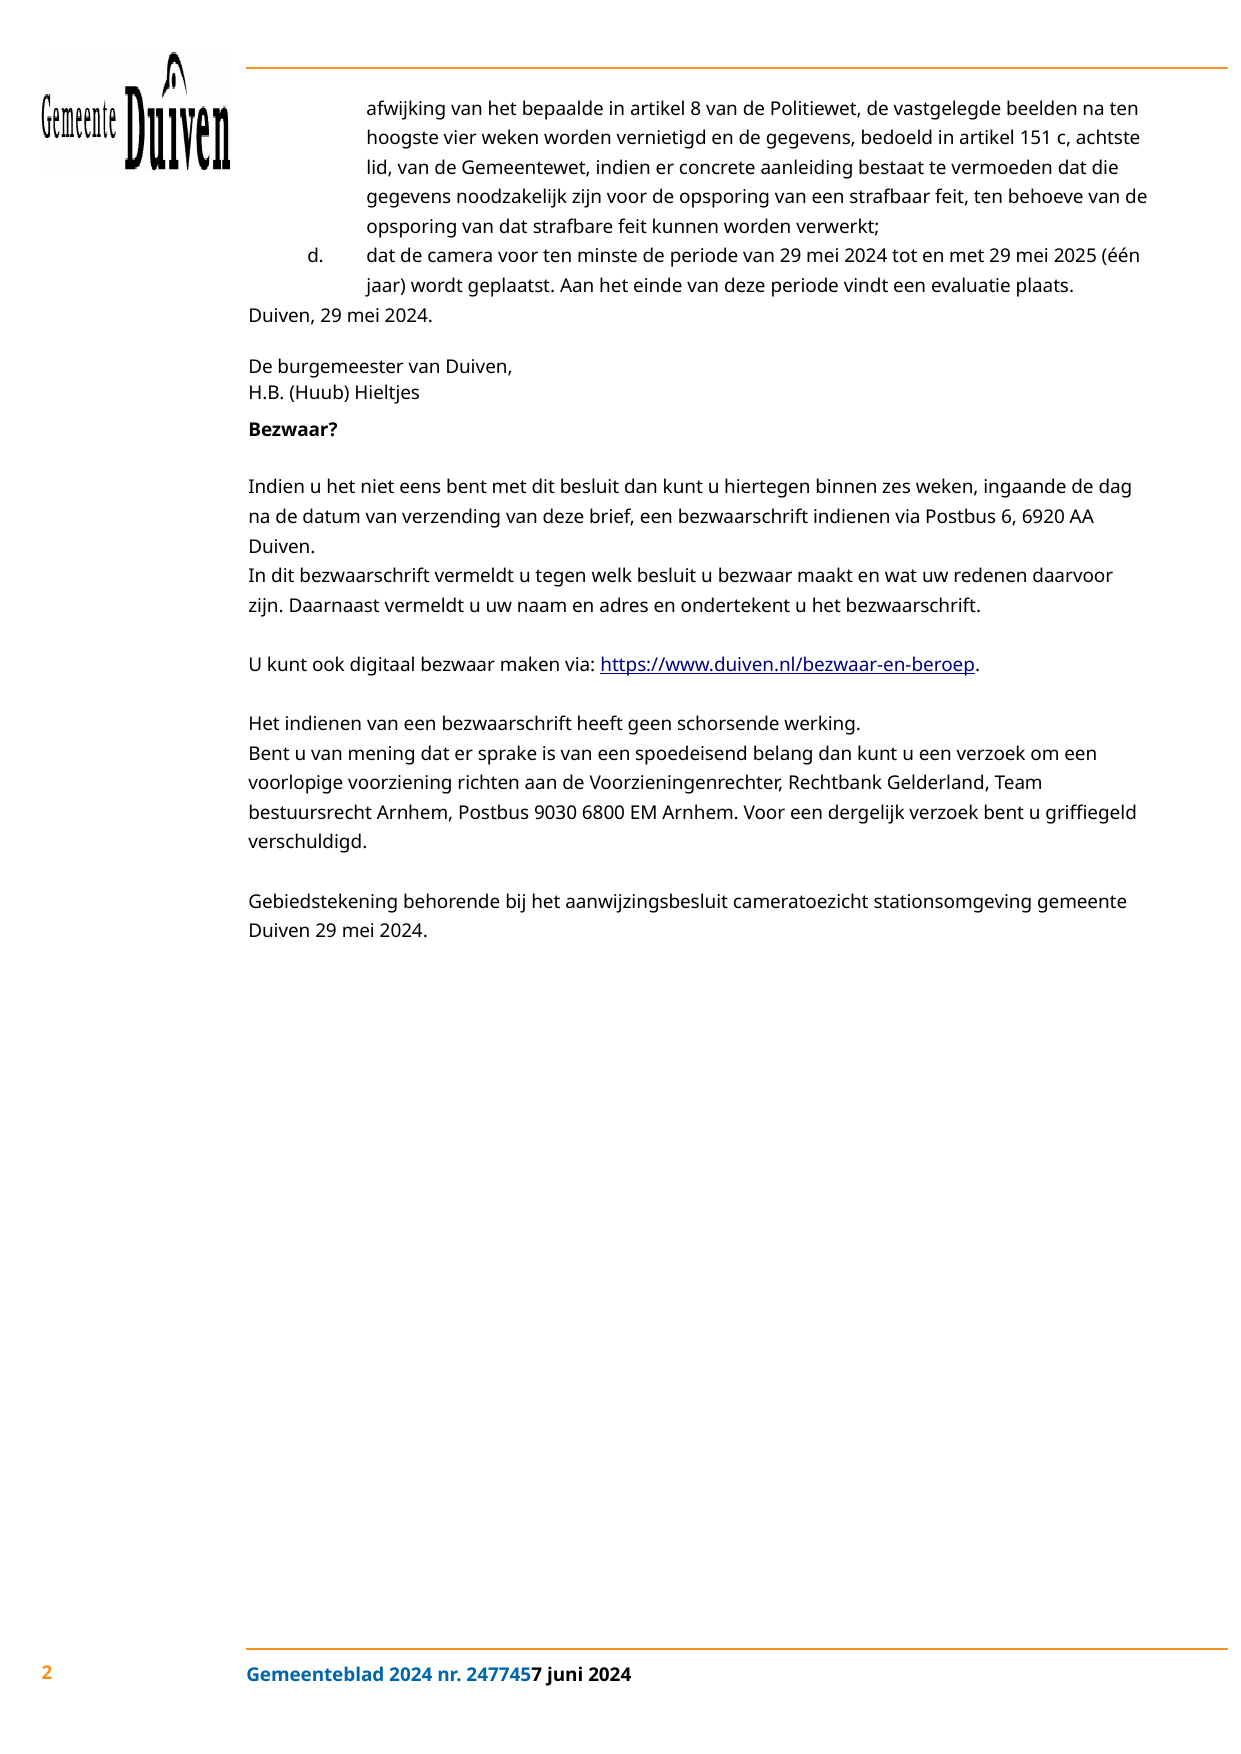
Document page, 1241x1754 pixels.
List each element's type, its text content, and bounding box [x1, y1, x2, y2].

text Bent u van mening dat er sprake is van een spoedeisend belang dan kunt u een verzoek om een voorlopige voorziening richten aan de Voorzieningenrechter, Rechtbank Gelderland, Team bestuursrecht Arnhem, Postbus 9030 6800 EM Arnhem. Voor een dergelijk verzoek bent u griffiegeld verschuldigd. [248, 740, 1152, 854]
text Bezwaar? [248, 405, 1152, 444]
text Gebiedstekening behorende bij het aanwijzingsbesluit cameratoezicht stationsomgeving gemeente Duiven 29 mei 2024. [248, 888, 1152, 943]
text Duiven, 29 mei 2024. [248, 302, 1152, 328]
text Het indienen van een bezwaarschrift heeft geen schorsende werking. [248, 710, 1152, 736]
text U kunt ook digitaal bezwaar maken via: https://www.duiven.nl/bezwaar-en-beroep. [248, 651, 1152, 677]
text H.B. (Huub) Hieltjes [248, 379, 1152, 405]
list dat de camera voor ten minste de periode van 29 mei 2024 tot en met 29 mei 2025 (één jaar) wordt geplaatst. Aan het einde van deze periode vindt een evaluatie plaats. [307, 243, 1152, 298]
text In dit bezwaarschrift vermeldt u tegen welk besluit u bezwaar maakt en wat uw redenen daarvoor zijn. Daarnaast vermeldt u uw naam en adres en ondertekent u het bezwaarschrift. [248, 562, 1152, 618]
text De burgemeester van Duiven, [248, 353, 1152, 379]
list afwijking van het bepaalde in artikel 8 van de Politiewet, de vastgelegde beelden na ten hoogste vier weken worden vernietigd en de gegevens, bedoeld in artikel 151 c, achtste lid, van de Gemeentewet, indien er concrete aanleiding bestaat te vermoeden dat die gegevens noodzakelijk zijn voor de opsporing van een strafbaar feit, ten behoeve van de opsporing van dat strafbare feit kunnen worden verwerkt; [307, 95, 1152, 239]
picture [41, 47, 231, 172]
text Indien u het niet eens bent met dit besluit dan kunt u hiertegen binnen zes weken, ingaande de dag na de datum van verzending van deze brief, een bezwaarschrift indienen via Postbus 6, 6920 AA Duiven. [248, 474, 1152, 558]
